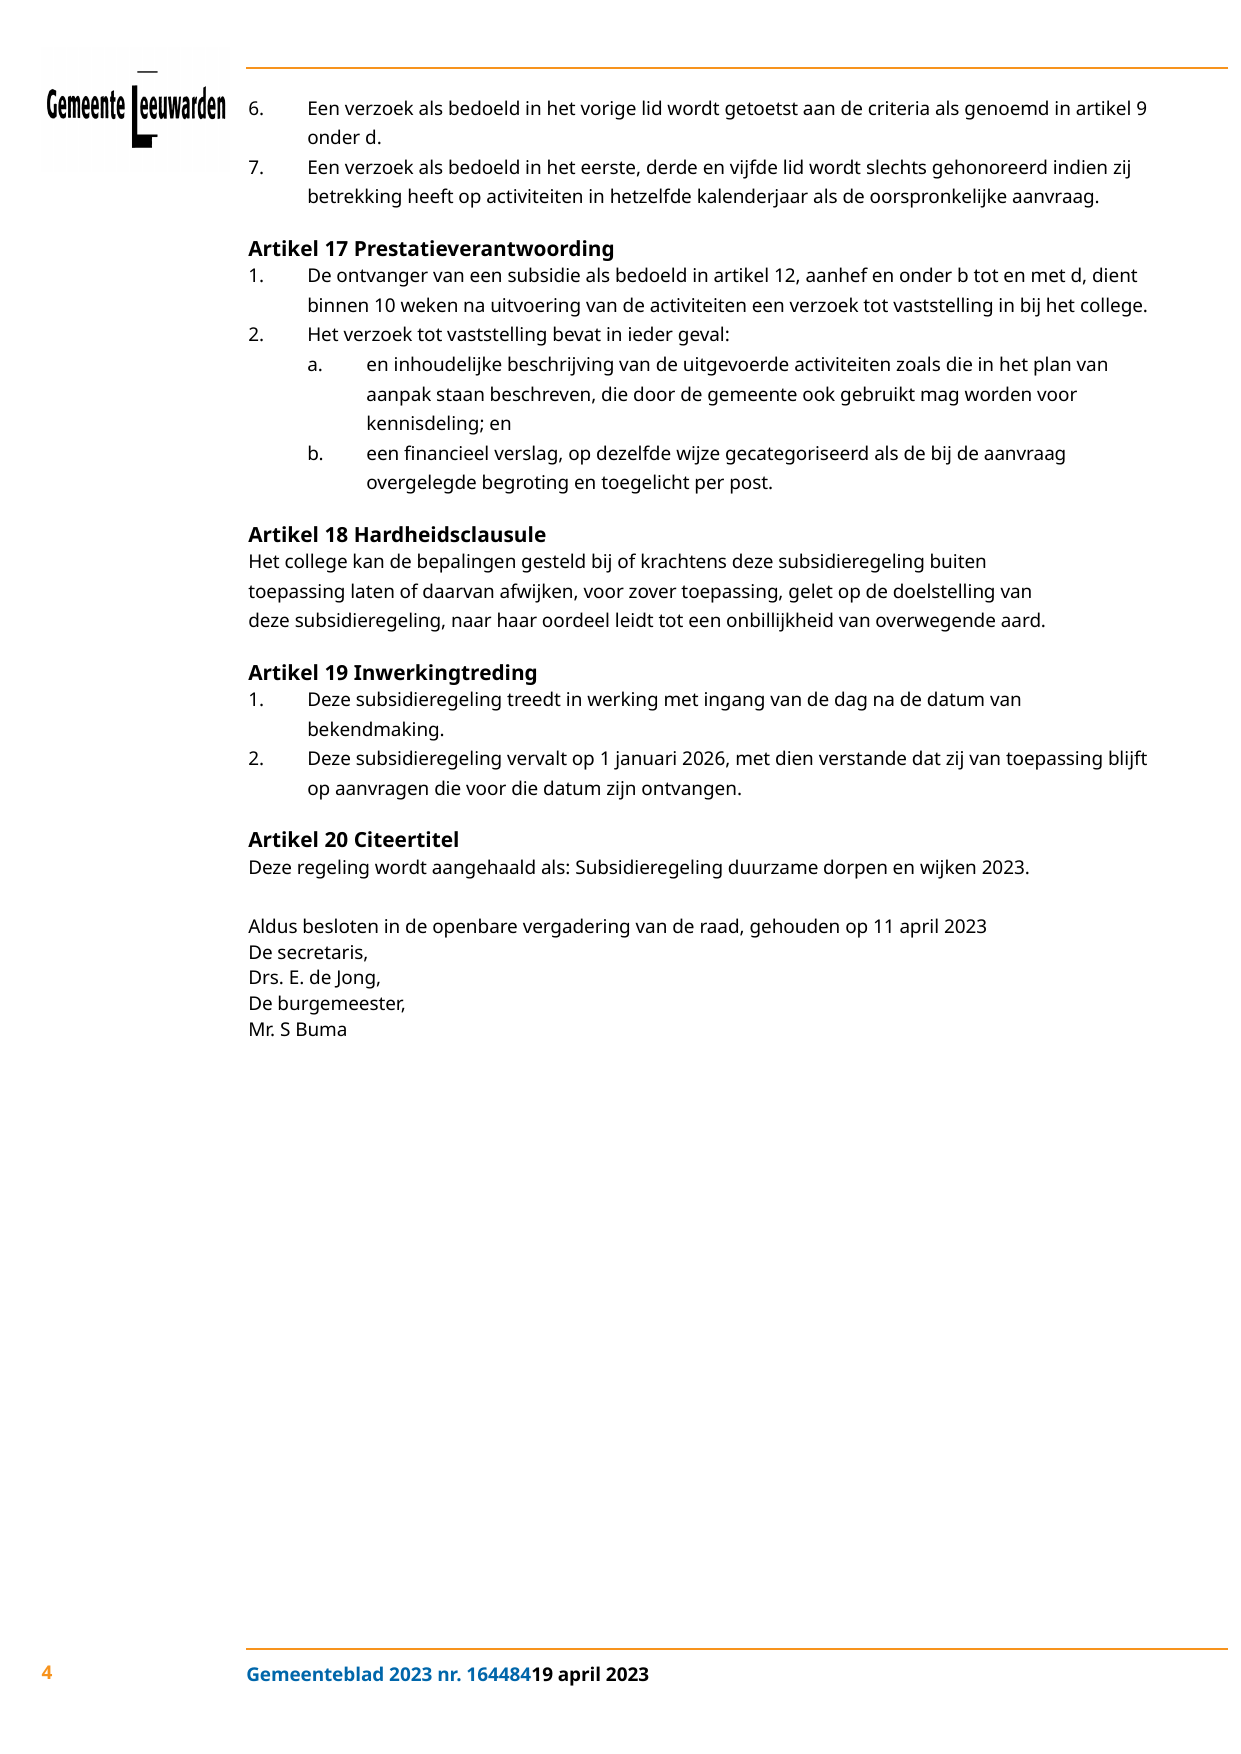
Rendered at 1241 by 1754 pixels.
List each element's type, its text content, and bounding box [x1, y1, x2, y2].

text Mr. S Buma [248, 1016, 1152, 1042]
list en inhoudelijke beschrijving van de uitgevoerde activiteiten zoals die in het plan van aanpak staan beschreven, die door de gemeente ook gebruikt mag worden voor kennisdeling; en [307, 351, 1152, 436]
list Het verzoek tot vaststelling bevat in ieder geval: [248, 322, 1152, 347]
list Een verzoek als bedoeld in het vorige lid wordt getoetst aan de criteria als genoemd in artikel 9 onder d. [248, 95, 1152, 150]
list een financieel verslag, op dezelfde wijze gecategoriseerd als de bij de aanvraag overgelegde begroting en toegelicht per post. [307, 440, 1152, 495]
text Aldus besloten in de openbare vergadering van de raad, gehouden op 11 april 2023 [248, 913, 1152, 939]
text Artikel 17 Prestatieverantwoording [248, 234, 1152, 262]
list De ontvanger van een subsidie als bedoeld in artikel 12, aanhef en onder b tot en met d, dient binnen 10 weken na uitvoering van de activiteiten een verzoek tot vaststelling in bij het college. [248, 262, 1152, 318]
text Het college kan de bepalingen gesteld bij of krachtens deze subsidieregeling buiten [248, 548, 1152, 574]
text Artikel 18 Hardheidsclausule [248, 520, 1152, 548]
list Deze subsidieregeling treedt in werking met ingang van de dag na de datum van bekendmaking. [248, 686, 1152, 742]
text Artikel 19 Inwerkingtreding [248, 658, 1152, 686]
text Deze regeling wordt aangehaald als: Subsidieregeling duurzame dorpen en wijken 2023. [248, 854, 1152, 880]
text Drs. E. de Jong, [248, 964, 1152, 990]
picture [41, 47, 231, 172]
text deze subsidieregeling, naar haar oordeel leidt tot een onbillijkheid van overwegende aard. [248, 607, 1152, 633]
text De secretaris, [248, 939, 1152, 964]
list Een verzoek als bedoeld in het eerste, derde en vijfde lid wordt slechts gehonoreerd indien zij betrekking heeft op activiteiten in hetzelfde kalenderjaar als de oorspronkelijke aanvraag. [248, 154, 1152, 209]
text Artikel 20 Citeertitel [248, 826, 1152, 854]
text De burgemeester, [248, 990, 1152, 1016]
list Deze subsidieregeling vervalt op 1 januari 2026, met dien verstande dat zij van toepassing blijft op aanvragen die voor die datum zijn ontvangen. [248, 746, 1152, 801]
text toepassing laten of daarvan afwijken, voor zover toepassing, gelet op de doelstelling van [248, 578, 1152, 604]
